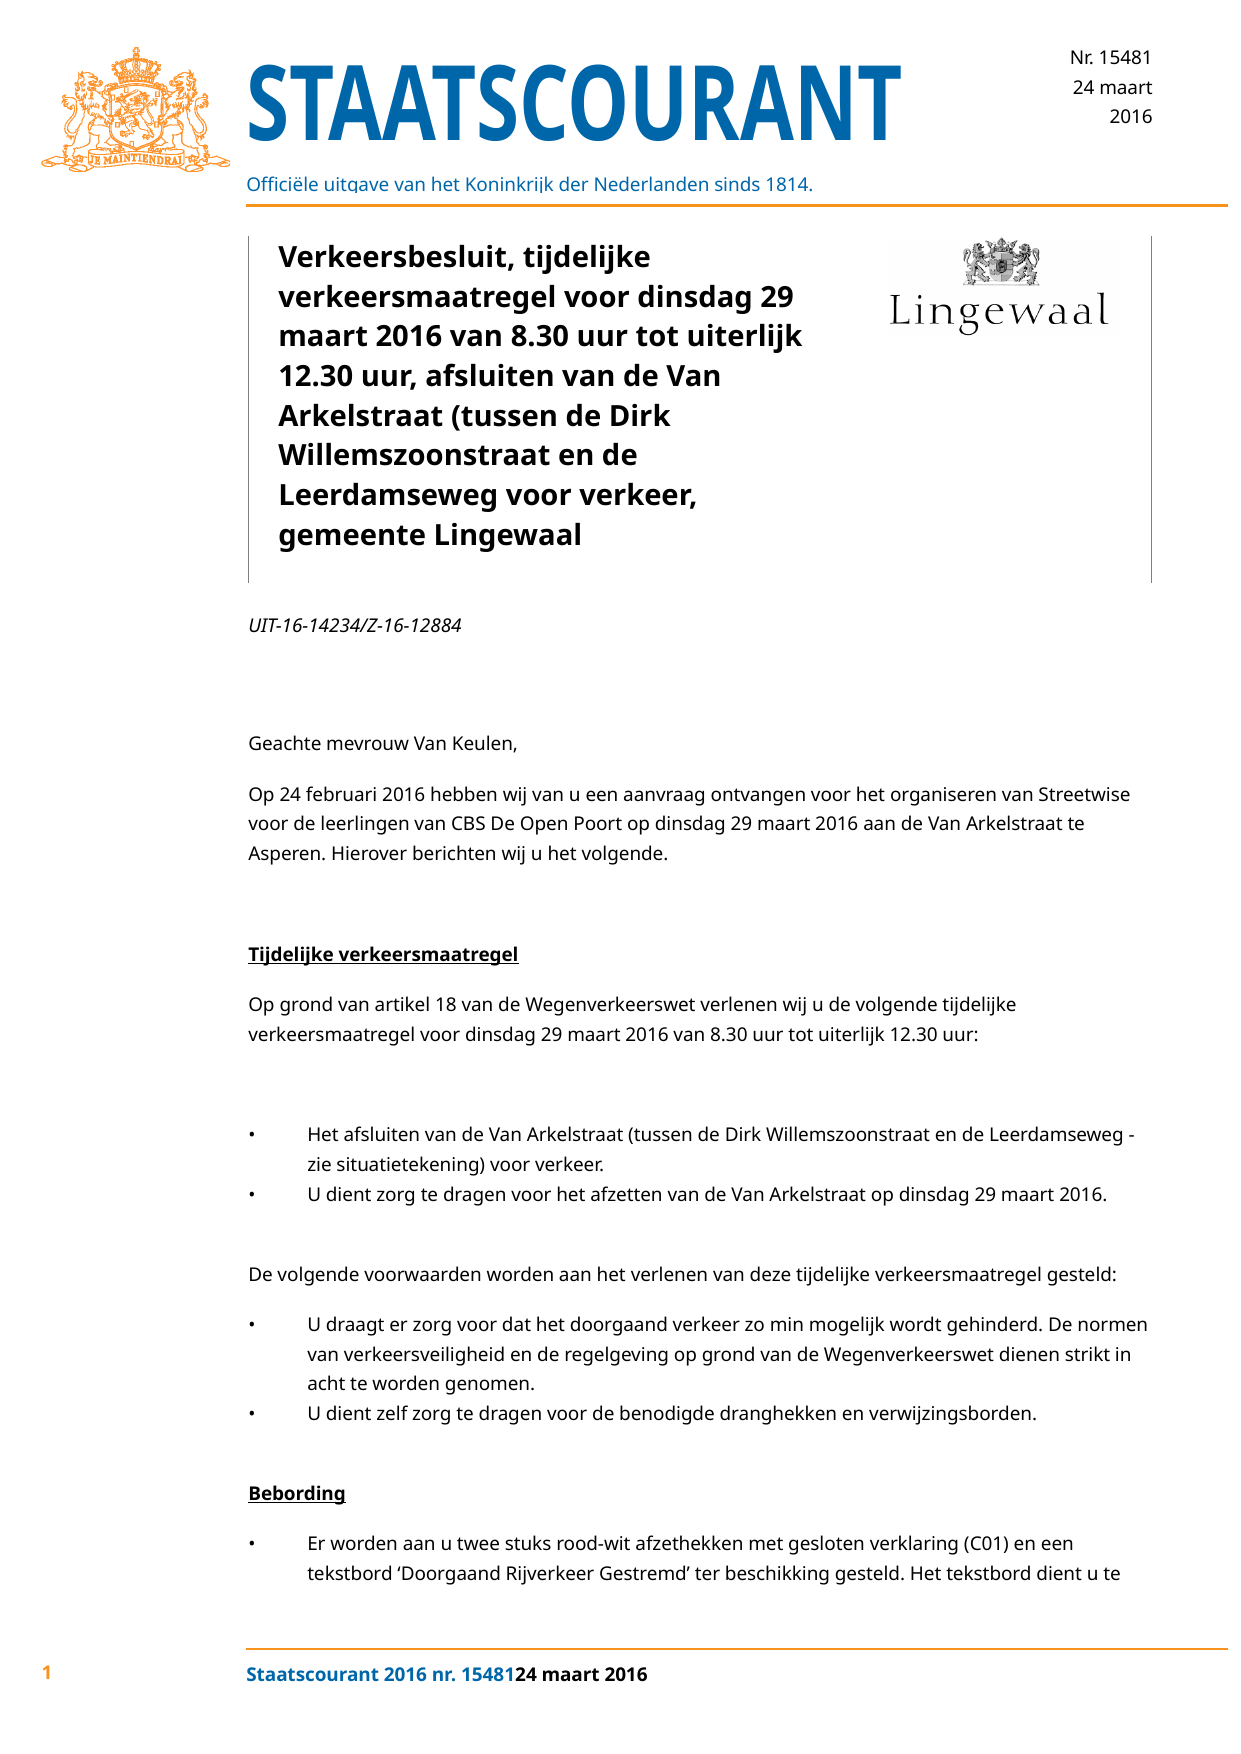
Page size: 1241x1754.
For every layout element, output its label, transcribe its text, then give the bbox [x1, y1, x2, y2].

list U dient zorg te dragen voor het afzetten van de Van Arkelstraat op dinsdag 29 maart 2016. [248, 1181, 1152, 1207]
text Geachte mevrouw Van Keulen, [248, 730, 1152, 756]
table_header [850, 236, 1151, 583]
text Tijdelijke verkeersmaatregel [248, 941, 1152, 967]
list U dient zelf zorg te dragen voor de benodigde dranghekken en verwijzingsborden. [248, 1400, 1152, 1426]
text De volgende voorwaarden worden aan het verlenen van deze tijdelijke verkeersmaatregel gesteld: [248, 1261, 1152, 1287]
text UIT-16-14234/Z-16-12884 [248, 612, 1152, 638]
list Er worden aan u twee stuks rood-wit afzethekken met gesloten verklaring (C01) en een tekstbord ‘Doorgaand Rijverkeer Gestremd’ ter beschikking gesteld. Het tekstbord dient u te [248, 1530, 1152, 1586]
picture [882, 236, 1119, 336]
list Het afsluiten van de Van Arkelstraat (tussen de Dirk Willemszoonstraat en de Leerdamseweg - zie situatietekening) voor verkeer. [248, 1122, 1152, 1177]
table_header Verkeersbesluit, tijdelijke verkeersmaatregel voor dinsdag 29 maart 2016 van 8.30 uur tot uiterlijk 12.30 uur, afsluiten van de Van Arkelstraat (tussen de Dirk Willemszoonstraat en de Leerdamseweg voor verkeer, gemeente Lingewaal [249, 236, 850, 583]
text Bebording [248, 1480, 1152, 1506]
list U draagt er zorg voor dat het doorgaand verkeer zo min mogelijk wordt gehinderd. De normen van verkeersveiligheid en de regelgeving op grond van de Wegenverkeerswet dienen strikt in acht te worden genomen. [248, 1311, 1152, 1396]
text Op grond van artikel 18 van de Wegenverkeerswet verlenen wij u de volgende tijdelijke verkeersmaatregel voor dinsdag 29 maart 2016 van 8.30 uur tot uiterlijk 12.30 uur: [248, 991, 1152, 1047]
text Op 24 februari 2016 hebben wij van u een aanvraag ontvangen voor het organiseren van Streetwise voor de leerlingen van CBS De Open Poort op dinsdag 29 maart 2016 aan de Van Arkelstraat te Asperen. Hierover berichten wij u het volgende. [248, 781, 1152, 866]
picture [41, 47, 231, 172]
